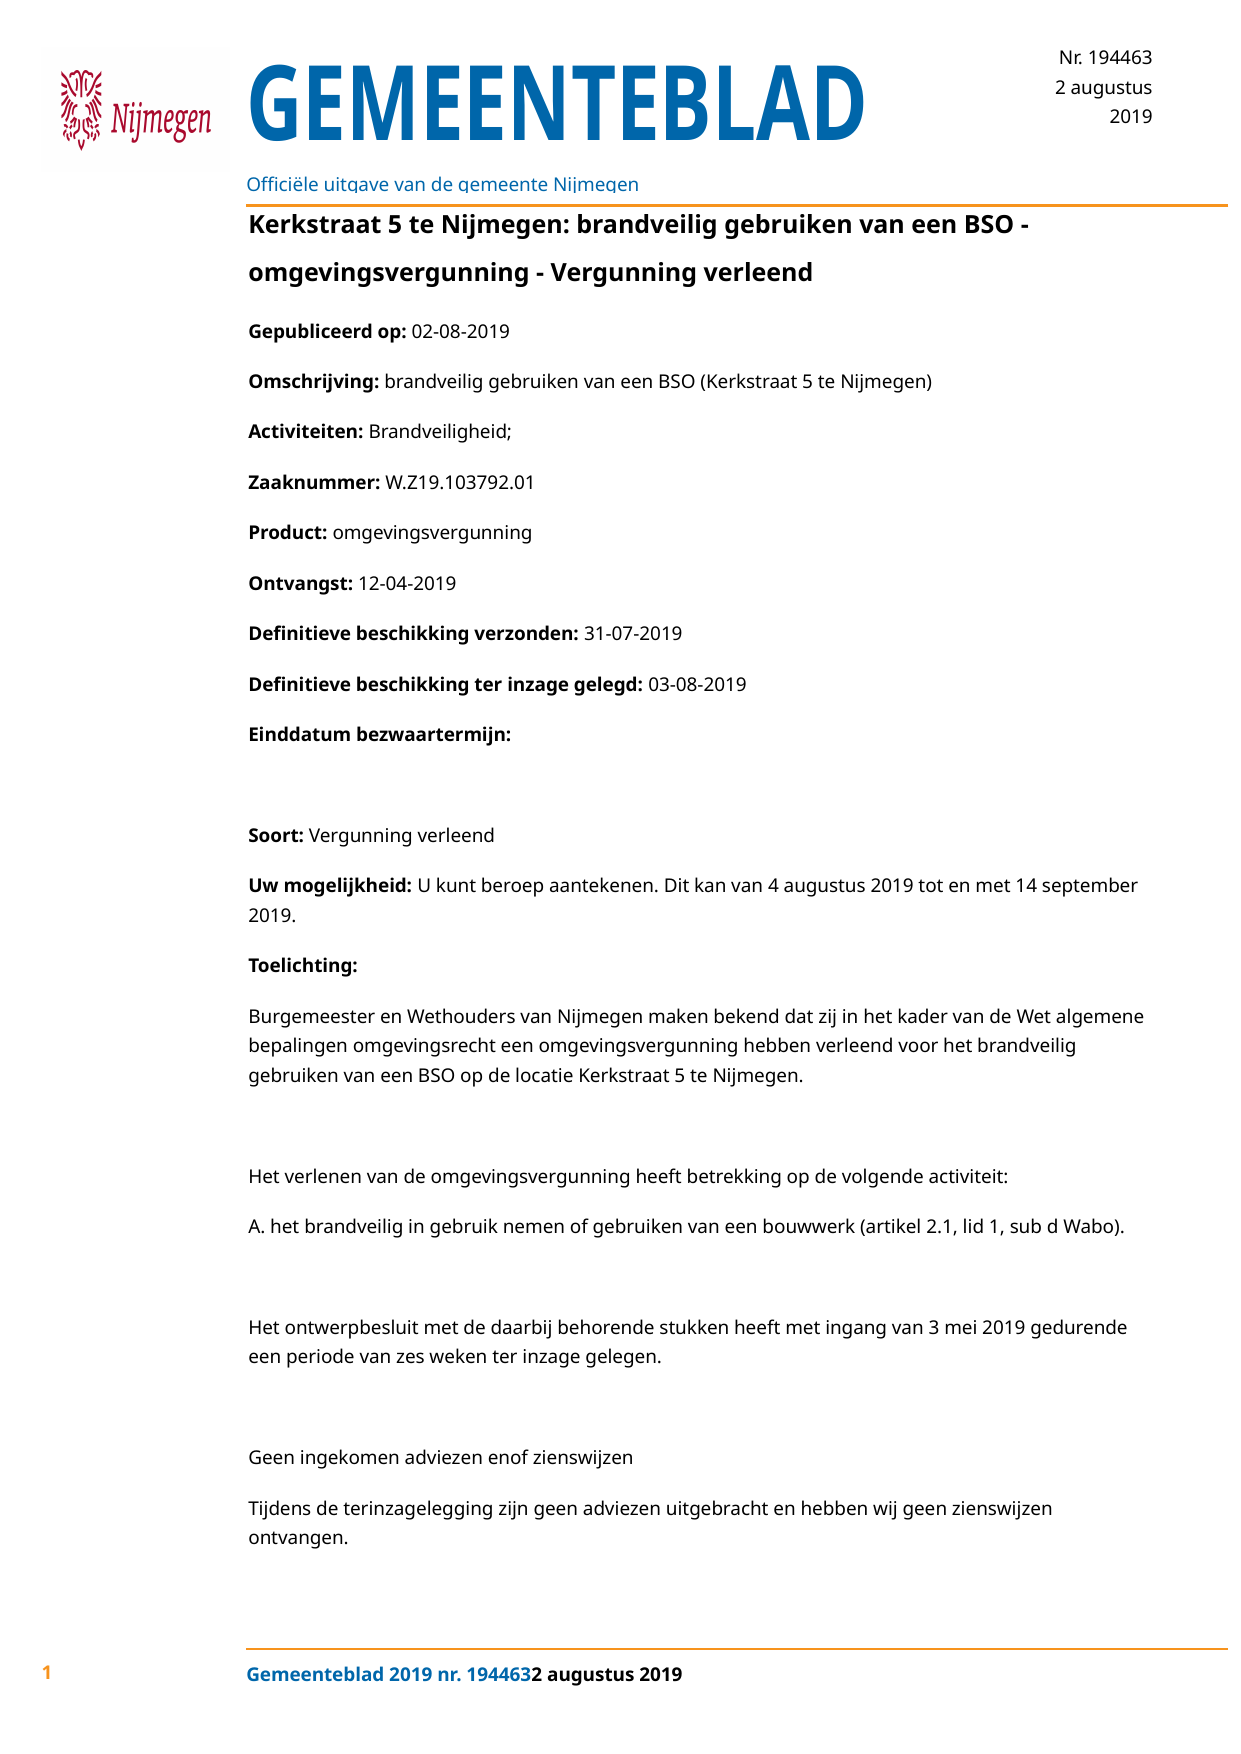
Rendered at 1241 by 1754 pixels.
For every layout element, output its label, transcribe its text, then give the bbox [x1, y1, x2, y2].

text Tijdens de terinzagelegging zijn geen adviezen uitgebracht en hebben wij geen zienswijzen ontvangen. [248, 1495, 1152, 1550]
text Geen ingekomen adviezen enof zienswijzen [248, 1444, 1152, 1470]
text Ontvangst: 12-04-2019 [248, 570, 1152, 596]
text Toelichting: [248, 952, 1152, 978]
text Het verlenen van de omgevingsvergunning heeft betrekking op de volgende activiteit: [248, 1163, 1152, 1189]
text Zaaknummer: W.Z19.103792.01 [248, 469, 1152, 495]
picture [41, 47, 231, 172]
text Definitieve beschikking ter inzage gelegd: 03-08-2019 [248, 671, 1152, 697]
text Gepubliceerd op: 02-08-2019 [248, 318, 1152, 344]
text A. het brandveilig in gebruik nemen of gebruiken van een bouwwerk (artikel 2.1, lid 1, sub d Wabo). [248, 1213, 1152, 1239]
text Uw mogelijkheid: U kunt beroep aantekenen. Dit kan van 4 augustus 2019 tot en met 14 september 2019. [248, 872, 1152, 928]
text Activiteiten: Brandveiligheid; [248, 419, 1152, 444]
text Soort: Vergunning verleend [248, 822, 1152, 848]
text Kerkstraat 5 te Nijmegen: brandveilig gebruiken van een BSO - omgevingsvergunning - Vergunning verleend [248, 207, 1152, 288]
text Einddatum bezwaartermijn: [248, 721, 1152, 747]
text Burgemeester en Wethouders van Nijmegen maken bekend dat zij in het kader van de Wet algemene bepalingen omgevingsrecht een omgevingsvergunning hebben verleend voor het brandveilig gebruiken van een BSO op de locatie Kerkstraat 5 te Nijmegen. [248, 1003, 1152, 1088]
text Product: omgevingsvergunning [248, 519, 1152, 545]
text Het ontwerpbesluit met de daarbij behorende stukken heeft met ingang van 3 mei 2019 gedurende een periode van zes weken ter inzage gelegen. [248, 1314, 1152, 1369]
text Definitieve beschikking verzonden: 31-07-2019 [248, 620, 1152, 646]
text Omschrijving: brandveilig gebruiken van een BSO (Kerkstraat 5 te Nijmegen) [248, 368, 1152, 394]
